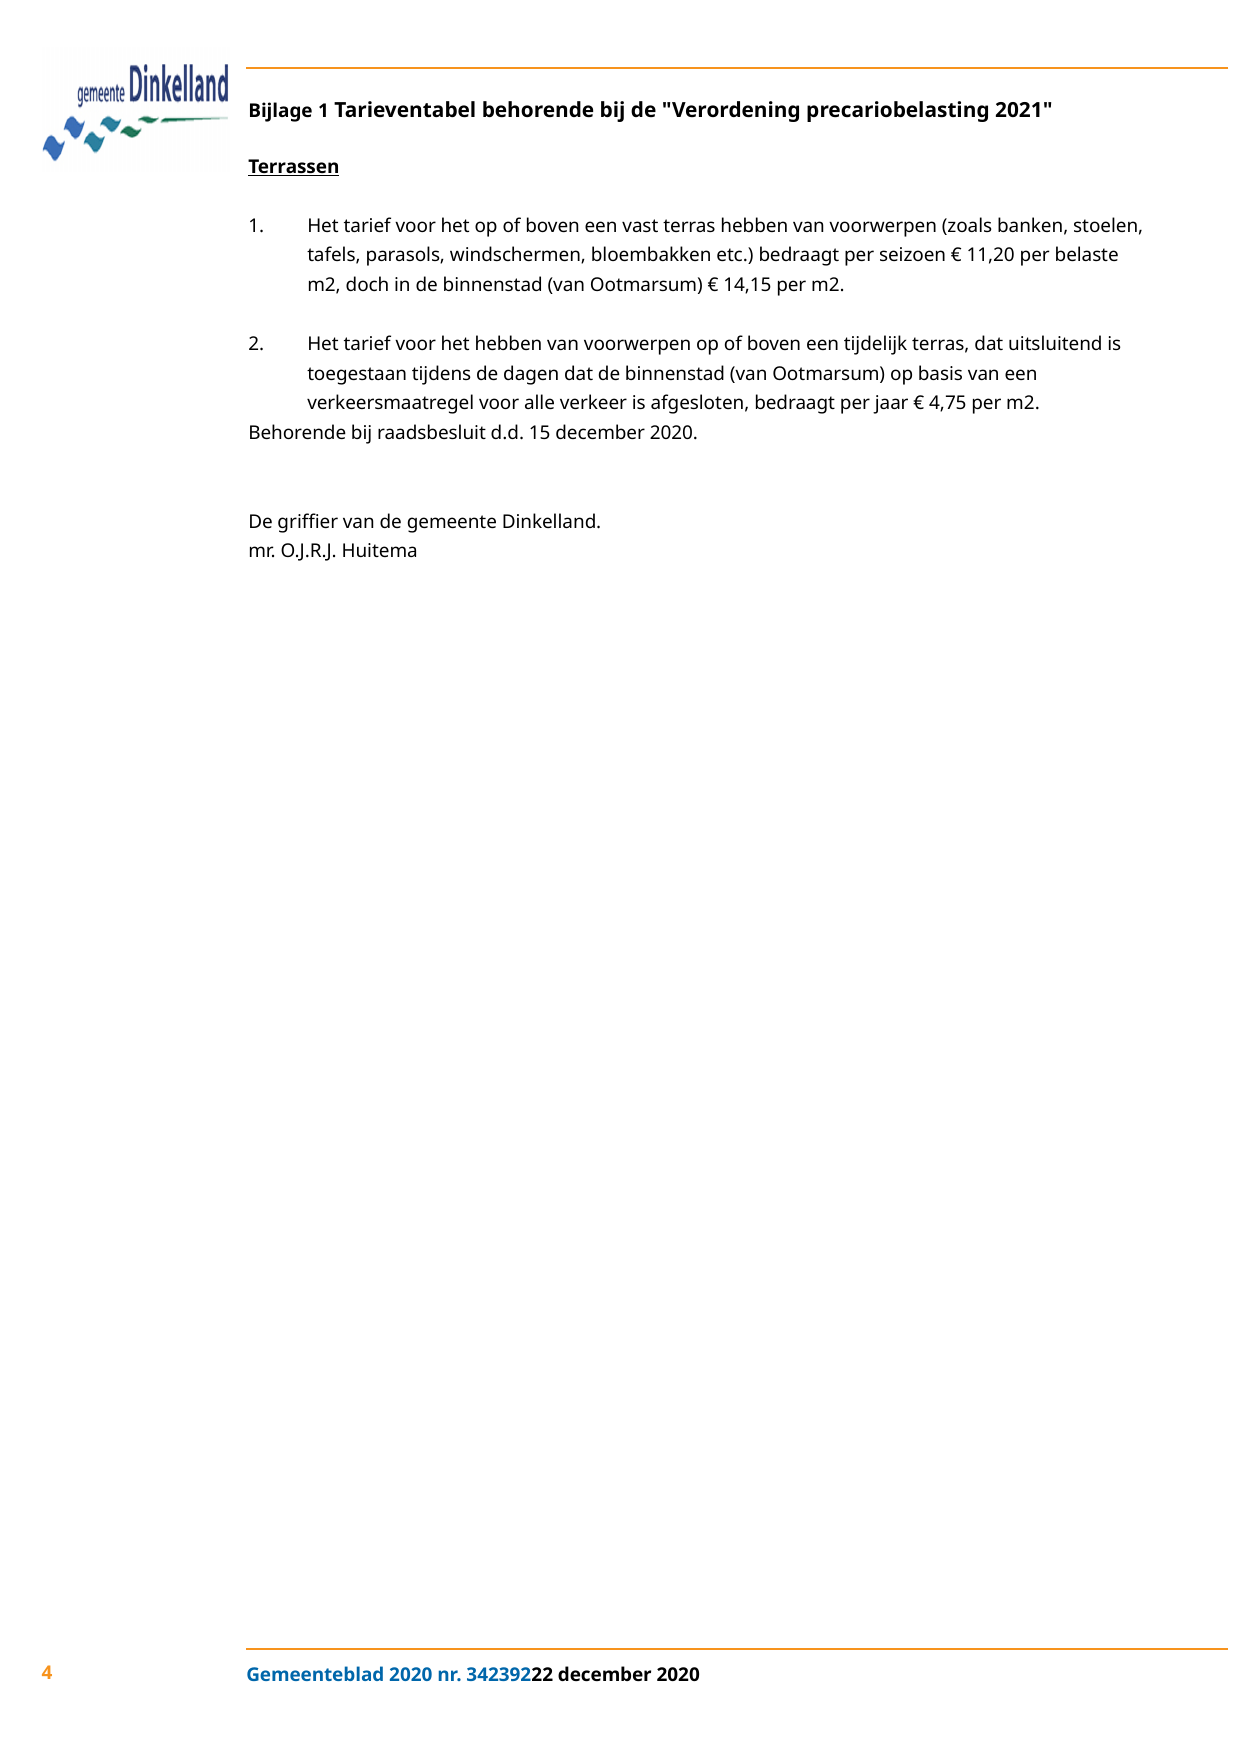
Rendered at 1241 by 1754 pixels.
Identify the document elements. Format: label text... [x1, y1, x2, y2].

list Het tarief voor het op of boven een vast terras hebben van voorwerpen (zoals banken, stoelen, tafels, parasols, windschermen, bloembakken etc.) bedraagt per seizoen € 11,20 per belaste m2, doch in de binnenstad (van Ootmarsum) € 14,15 per m2. [248, 212, 1152, 297]
picture [41, 47, 231, 172]
list Het tarief voor het hebben van voorwerpen op of boven een tijdelijk terras, dat uitsluitend is toegestaan tijdens de dagen dat de binnenstad (van Ootmarsum) op basis van een verkeersmaatregel voor alle verkeer is afgesloten, bedraagt per jaar € 4,75 per m2. [248, 330, 1152, 415]
text Terrassen [248, 153, 1152, 179]
text mr. O.J.R.J. Huitema [248, 537, 1152, 563]
text De griffier van de gemeente Dinkelland. [248, 508, 1152, 534]
text Behorende bij raadsbesluit d.d. 15 december 2020. [248, 419, 1152, 445]
text Bijlage 1 Tarieventabel behorende bij de "Verordening precariobelasting 2021" [248, 95, 1152, 123]
